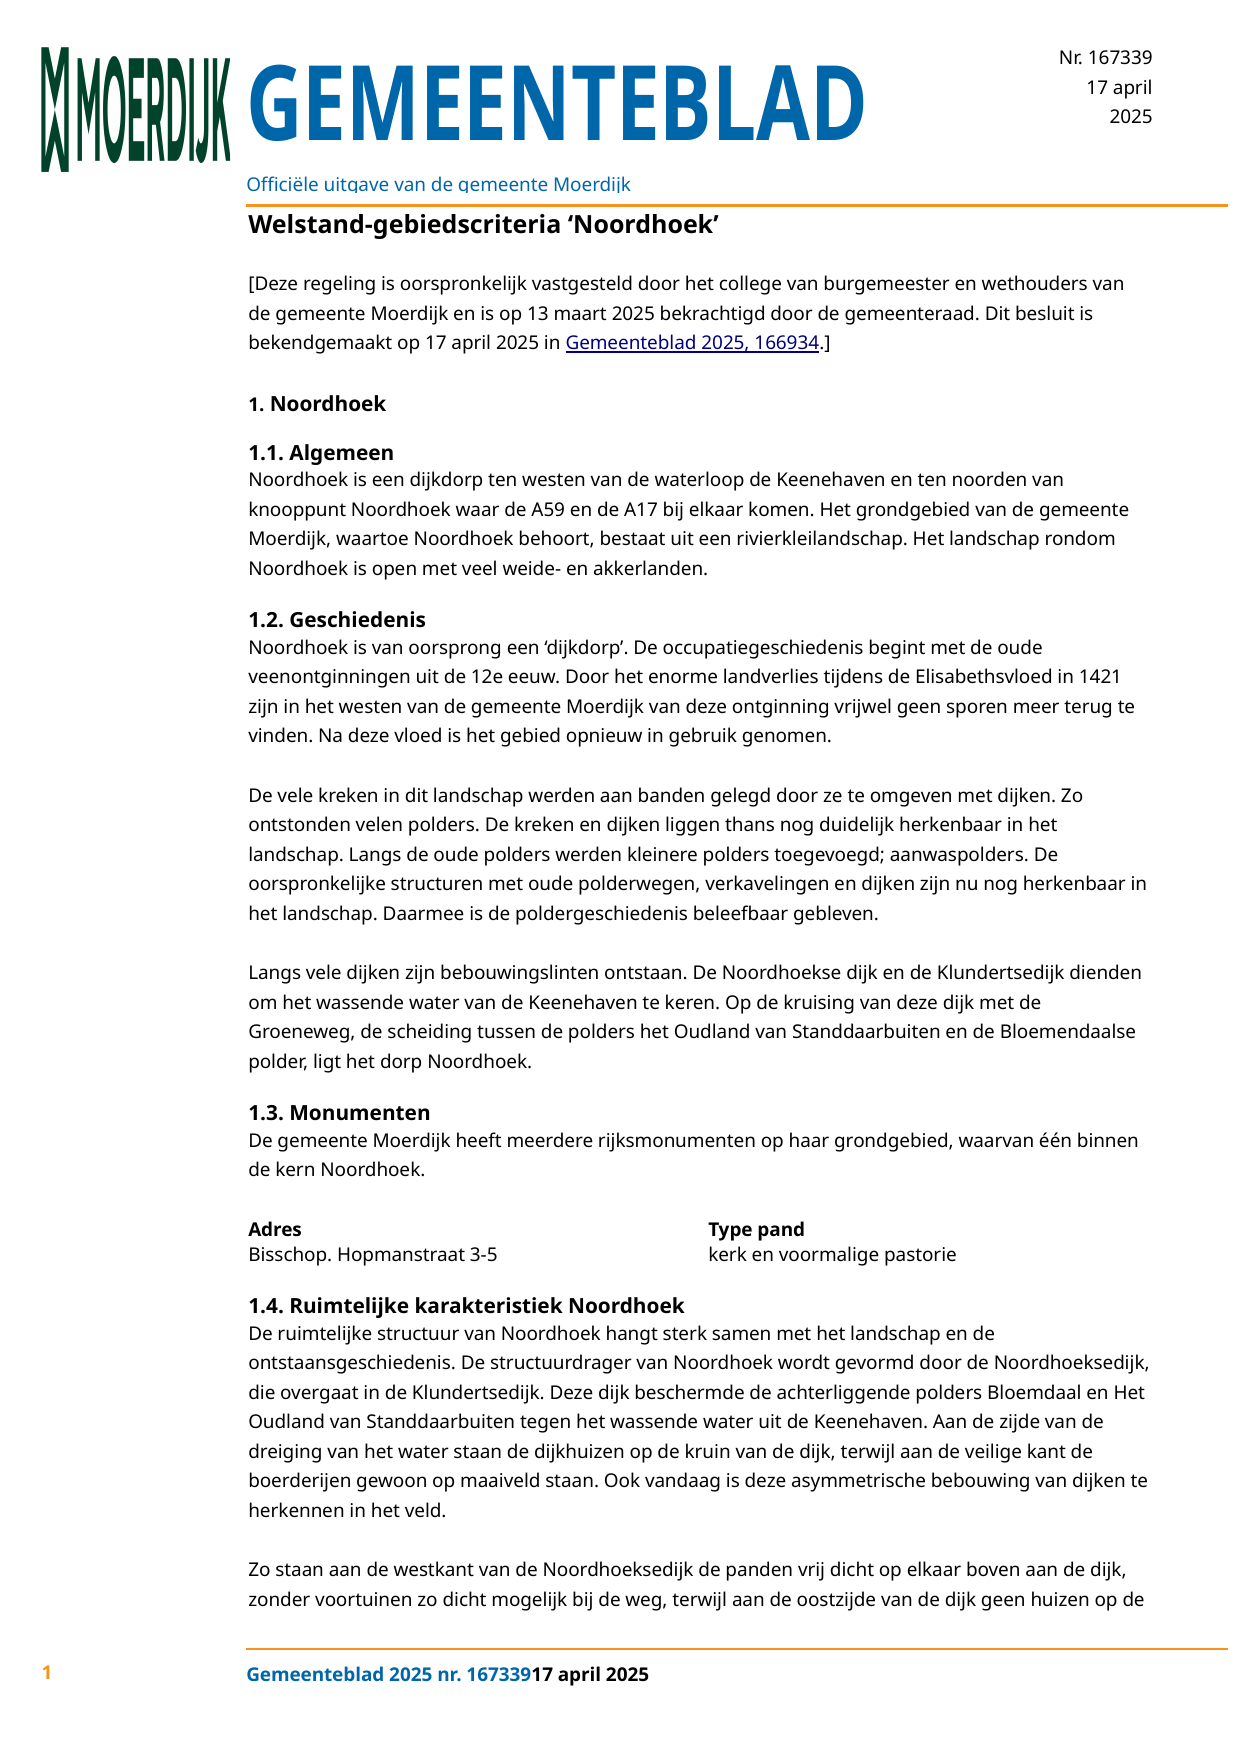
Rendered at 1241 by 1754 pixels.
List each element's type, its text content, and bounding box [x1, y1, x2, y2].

text De vele kreken in dit landschap werden aan banden gelegd door ze te omgeven met dijken. Zo ontstonden velen polders. De kreken en dijken liggen thans nog duidelijk herkenbaar in het landschap. Langs de oude polders werden kleinere polders toegevoegd; aanwaspolders. De oorspronkelijke structuren met oude polderwegen, verkavelingen en dijken zijn nu nog herkenbaar in het landschap. Daarmee is de poldergeschiedenis beleefbaar gebleven. [248, 782, 1152, 926]
table_header Adres [248, 1216, 708, 1242]
text 1. Noordhoek [248, 389, 1152, 417]
text Zo staan aan de westkant van de Noordhoeksedijk de panden vrij dicht op elkaar boven aan de dijk, zonder voortuinen zo dicht mogelijk bij de weg, terwijl aan de oostzijde van de dijk geen huizen op de [248, 1556, 1152, 1612]
text 1.2. Geschiedenis [248, 606, 1152, 634]
picture [41, 47, 231, 172]
table_cell Bisschop. Hopmanstraat 3-5 [248, 1242, 708, 1267]
text De gemeente Moerdijk heeft meerdere rijksmonumenten op haar grondgebied, waarvan één binnen de kern Noordhoek. [248, 1127, 1152, 1182]
text Noordhoek is een dijkdorp ten westen van de waterloop de Keenehaven en ten noorden van knooppunt Noordhoek waar de A59 en de A17 bij elkaar komen. Het grondgebied van de gemeente Moerdijk, waartoe Noordhoek behoort, bestaat uit een rivierkleilandschap. Het landschap rondom Noordhoek is open met veel weide- en akkerlanden. [248, 466, 1152, 581]
text [Deze regeling is oorspronkelijk vastgesteld door het college van burgemeester en wethouders van de gemeente Moerdijk en is op 13 maart 2025 bekrachtigd door de gemeenteraad. Dit besluit is bekendgemaakt op 17 april 2025 in Gemeenteblad 2025, 166934.] [248, 270, 1152, 355]
text Welstand-gebiedscriteria ‘Noordhoek’ [248, 207, 1152, 241]
text 1.1. Algemeen [248, 438, 1152, 466]
text Langs vele dijken zijn bebouwingslinten ontstaan. De Noordhoekse dijk en de Klundertsedijk dienden om het wassende water van de Keenehaven te keren. Op de kruising van deze dijk met de Groeneweg, de scheiding tussen de polders het Oudland van Standdaarbuiten en de Bloemendaalse polder, ligt het dorp Noordhoek. [248, 959, 1152, 1074]
text Noordhoek is van oorsprong een ‘dijkdorp’. De occupatiegeschiedenis begint met de oude veenontginningen uit de 12e eeuw. Door het enorme landverlies tijdens de Elisabethsvloed in 1421 zijn in het westen van de gemeente Moerdijk van deze ontginning vrijwel geen sporen meer terug te vinden. Na deze vloed is het gebied opnieuw in gebruik genomen. [248, 634, 1152, 748]
table_header Type pand [708, 1216, 1152, 1242]
text 1.3. Monumenten [248, 1098, 1152, 1127]
text De ruimtelijke structuur van Noordhoek hangt sterk samen met het landschap en de ontstaansgeschiedenis. De structuurdrager van Noordhoek wordt gevormd door de Noordhoeksedijk, die overgaat in de Klundertsedijk. Deze dijk beschermde de achterliggende polders Bloemdaal en Het Oudland van Standdaarbuiten tegen het wassende water uit de Keenehaven. Aan de zijde van de dreiging van het water staan de dijkhuizen op de kruin van de dijk, terwijl aan de veilige kant de boerderijen gewoon op maaiveld staan. Ook vandaag is deze asymmetrische bebouwing van dijken te herkennen in het veld. [248, 1320, 1152, 1523]
text 1.4. Ruimtelijke karakteristiek Noordhoek [248, 1291, 1152, 1320]
table_cell kerk en voormalige pastorie [708, 1242, 1152, 1267]
